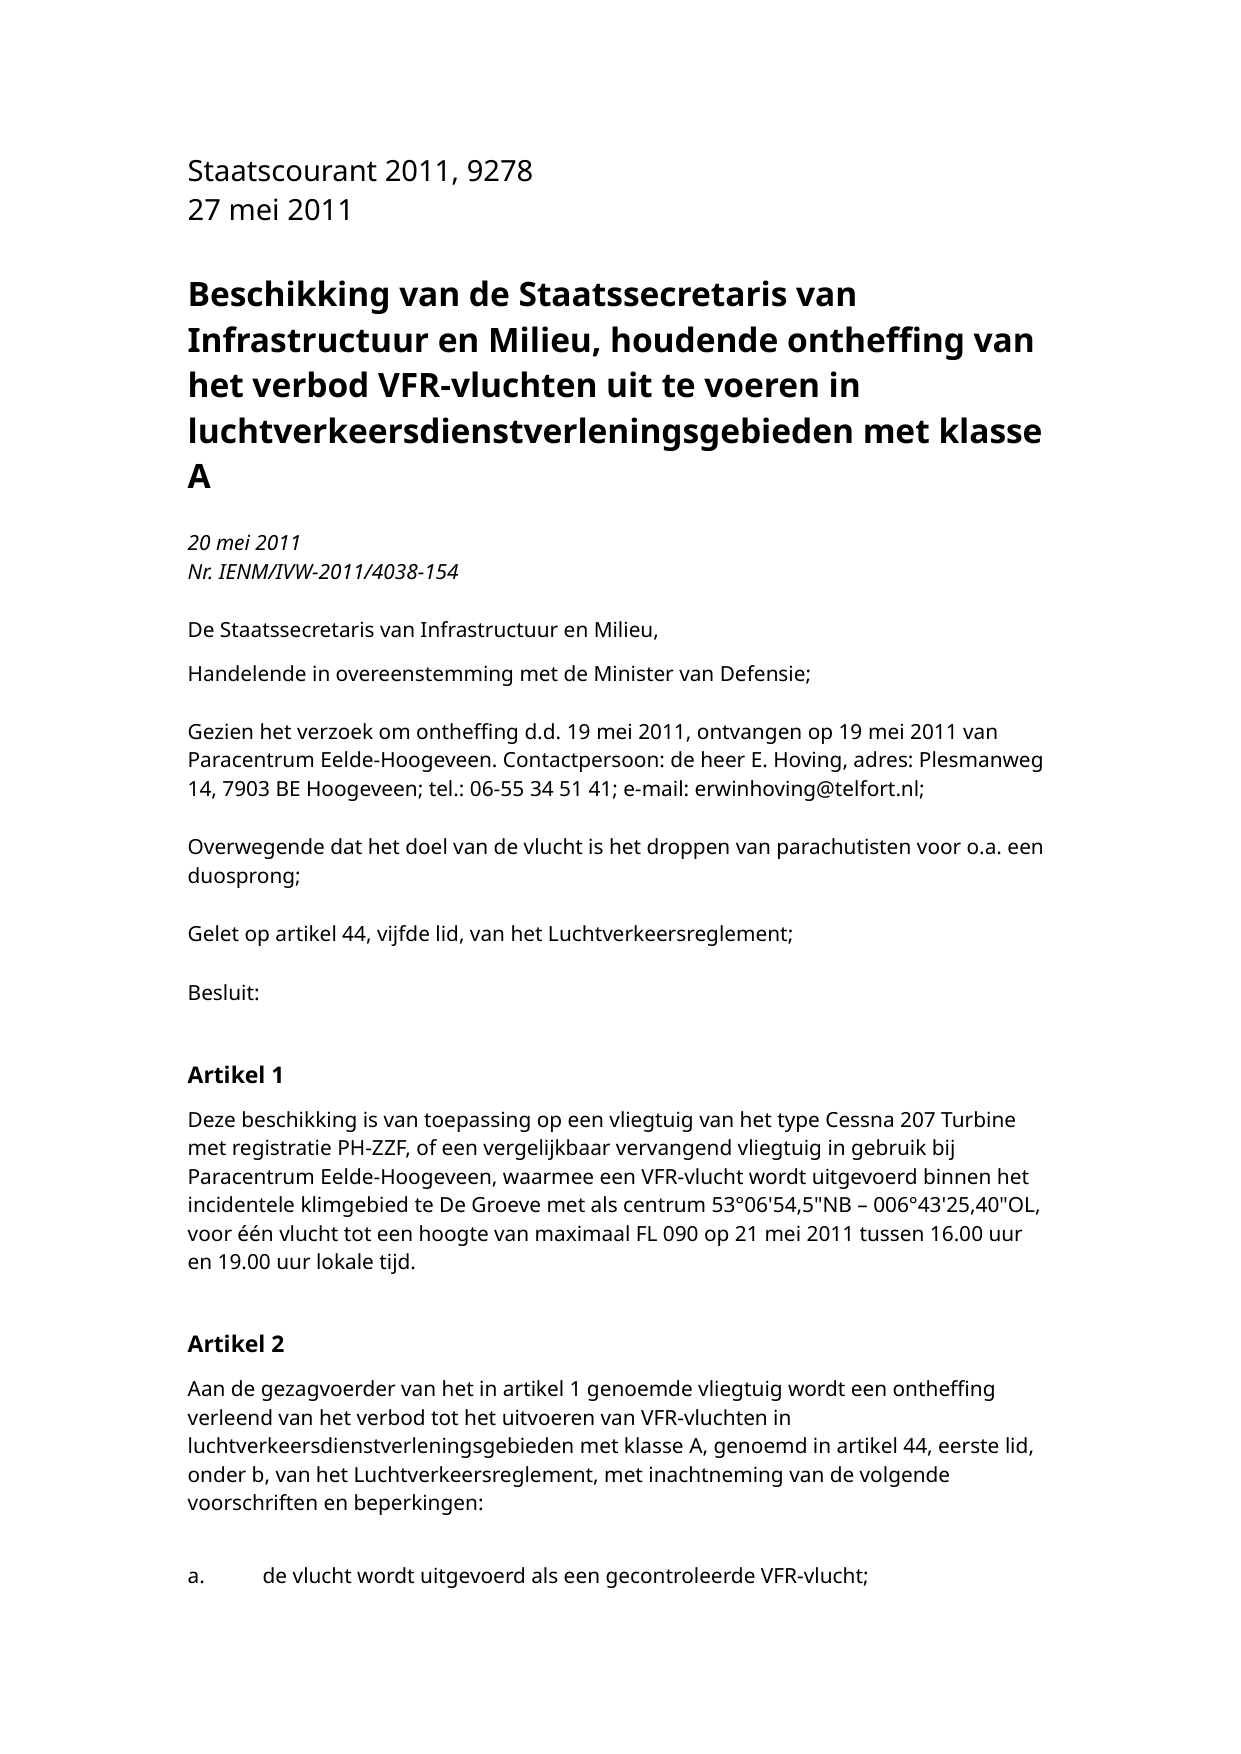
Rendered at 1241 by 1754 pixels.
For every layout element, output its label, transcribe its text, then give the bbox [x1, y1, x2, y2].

subtitle Artikel 2 [187, 1328, 1053, 1359]
text Handelende in overeenstemming met de Minister van Defensie; [187, 659, 1053, 687]
subtitle Artikel 1 [187, 1059, 1053, 1090]
list de vlucht wordt uitgevoerd als een gecontroleerde VFR-vlucht; [187, 1562, 1053, 1590]
text Gelet op artikel 44, vijfde lid, van het Luchtverkeersreglement; [187, 919, 1053, 948]
text Aan de gezagvoerder van het in artikel 1 genoemde vliegtuig wordt een ontheffing verleend van het verbod tot het uitvoeren van VFR-vluchten in luchtverkeersdienstverleningsgebieden met klasse A, genoemd in artikel 44, eerste lid, onder b, van het Luchtverkeersreglement, met inachtneming van de volgende voorschriften en beperkingen: [187, 1374, 1053, 1517]
text Besluit: [187, 978, 1053, 1006]
text Deze beschikking is van toepassing op een vliegtuig van het type Cessna 207 Turbine met registratie PH-ZZF, of een vergelijkbaar vervangend vliegtuig in gebruik bij Paracentrum Eelde-Hoogeveen, waarmee een VFR-vlucht wordt uitgevoerd binnen het incidentele klimgebied te De Groeve met als centrum 53°06'54,5"NB – 006°43'25,40"OL, voor één vlucht tot een hoogte van maximaal FL 090 op 21 mei 2011 tussen 16.00 uur en 19.00 uur lokale tijd. [187, 1105, 1053, 1276]
subtitle Beschikking van de Staatssecretaris van Infrastructuur en Milieu, houdende ontheffing van het verbod VFR-vluchten uit te voeren in luchtverkeersdienstverleningsgebieden met klasse A [187, 271, 1053, 498]
text Nr. IENM/IVW-2011/4038-154 [187, 557, 1053, 585]
text 27 mei 2011 [187, 190, 1053, 229]
text Staatscourant 2011, 9278 [187, 150, 1053, 190]
text Gezien het verzoek om ontheffing d.d. 19 mei 2011, ontvangen op 19 mei 2011 van Paracentrum Eelde-Hoogeveen. Contactpersoon: de heer E. Hoving, adres: Plesmanweg 14, 7903 BE Hoogeveen; tel.: 06-55 34 51 41; e-mail: erwinhoving@telfort.nl; [187, 717, 1053, 802]
text 20 mei 2011 [187, 528, 1053, 557]
text Overwegende dat het doel van de vlucht is het droppen van parachutisten voor o.a. een duosprong; [187, 832, 1053, 889]
text De Staatssecretaris van Infrastructuur en Milieu, [187, 615, 1053, 644]
